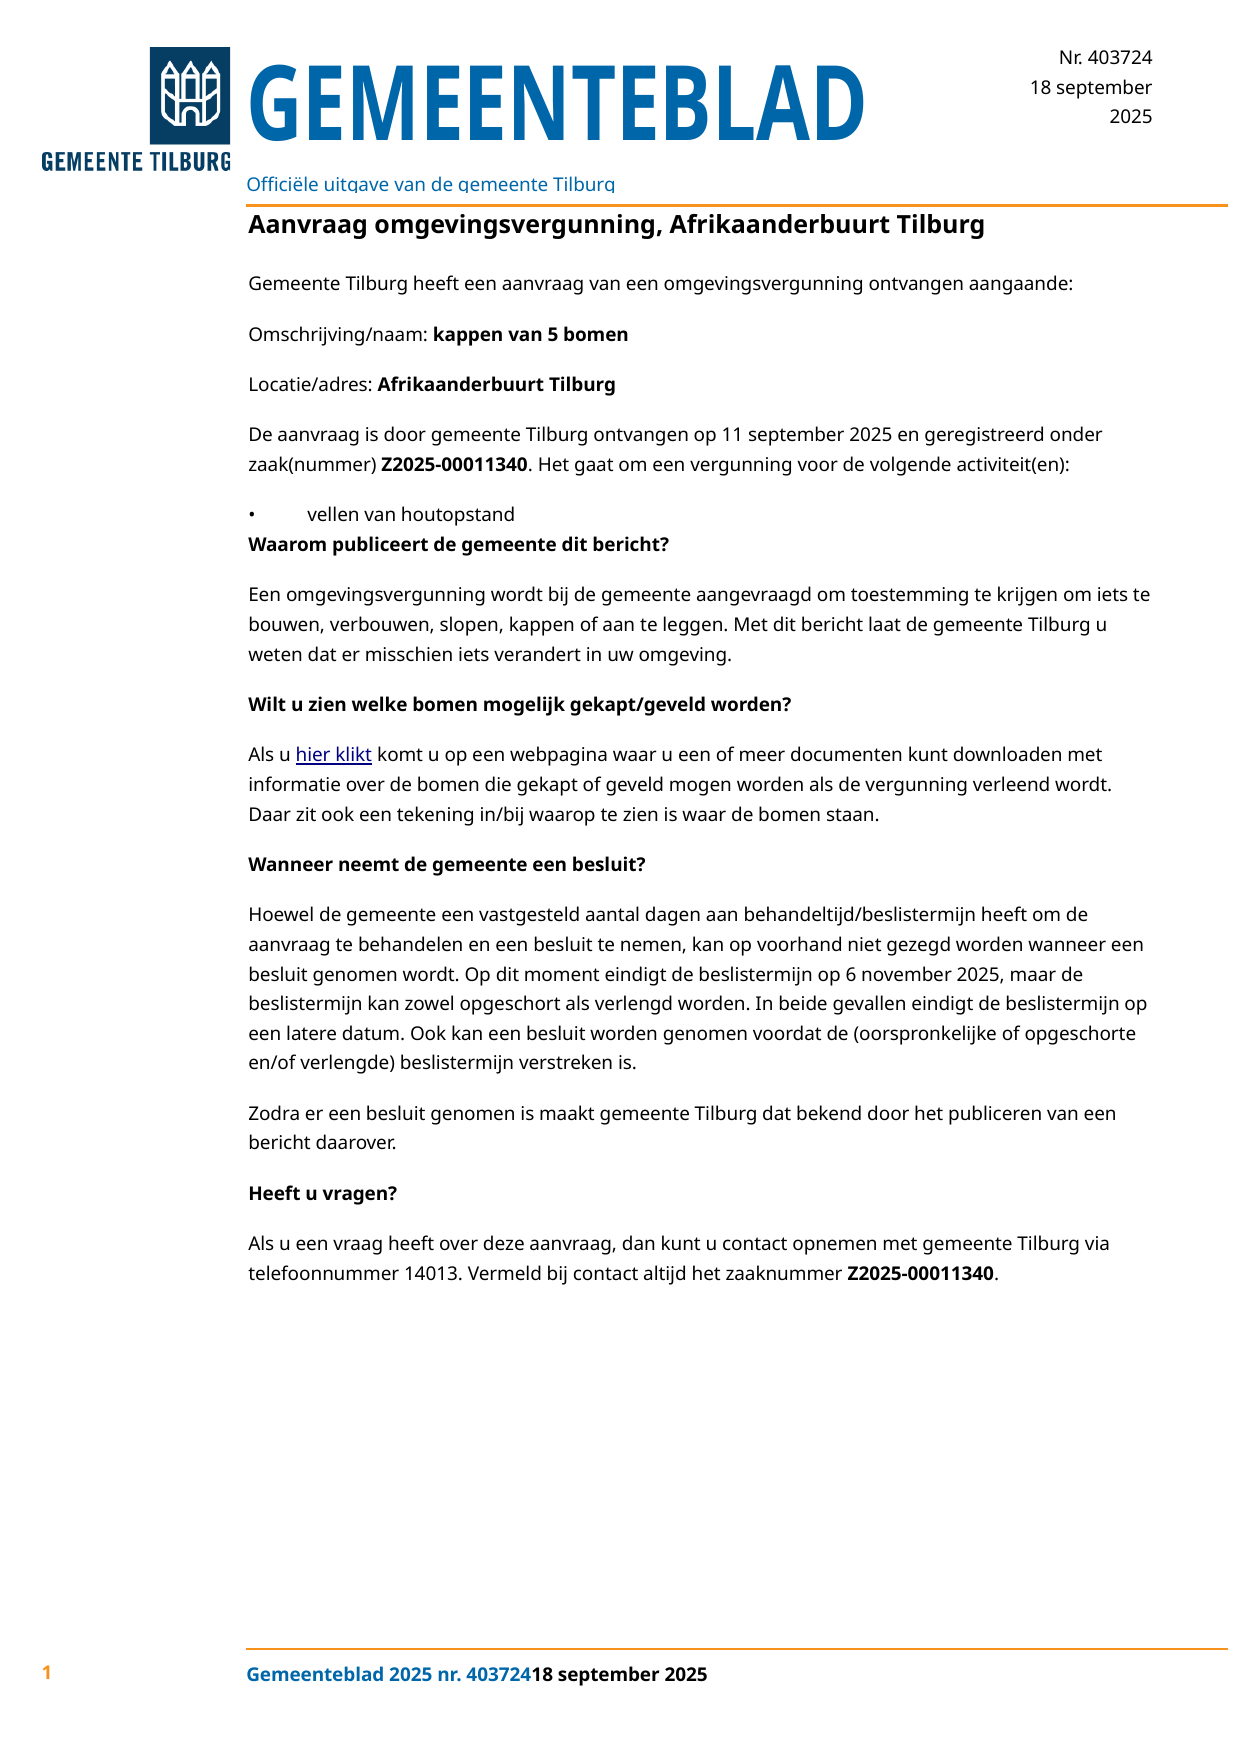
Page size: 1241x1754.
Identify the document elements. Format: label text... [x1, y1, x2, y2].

text Zodra er een besluit genomen is maakt gemeente Tilburg dat bekend door het publiceren van een bericht daarover. [248, 1100, 1152, 1155]
text Hoewel de gemeente een vastgesteld aantal dagen aan behandeltijd/beslistermijn heeft om de aanvraag te behandelen en een besluit te nemen, kan op voorhand niet gezegd worden wanneer een besluit genomen wordt. Op dit moment eindigt de beslistermijn op 6 november 2025, maar de beslistermijn kan zowel opgeschort als verlengd worden. In beide gevallen eindigt de beslistermijn op een latere datum. Ook kan een besluit worden genomen voordat de (oorspronkelijke of opgeschorte en/of verlengde) beslistermijn verstreken is. [248, 902, 1152, 1075]
text Aanvraag omgevingsvergunning, Afrikaanderbuurt Tilburg [248, 207, 1152, 241]
text Wanneer neemt de gemeente een besluit? [248, 851, 1152, 877]
text Heeft u vragen? [248, 1180, 1152, 1206]
text De aanvraag is door gemeente Tilburg ontvangen op 11 september 2025 en geregistreerd onder zaak(nummer) Z2025-00011340. Het gaat om een vergunning voor de volgende activiteit(en): [248, 422, 1152, 477]
list vellen van houtopstand [248, 502, 1152, 527]
text Wilt u zien welke bomen mogelijk gekapt/geveld worden? [248, 691, 1152, 717]
text Als u hier klikt komt u op een webpagina waar u een of meer documenten kunt downloaden met informatie over de bomen die gekapt of geveld mogen worden als de vergunning verleend wordt. Daar zit ook een tekening in/bij waarop te zien is waar de bomen staan. [248, 742, 1152, 826]
text Als u een vraag heeft over deze aanvraag, dan kunt u contact opnemen met gemeente Tilburg via telefoonnummer 14013. Vermeld bij contact altijd het zaaknummer Z2025-00011340. [248, 1230, 1152, 1286]
text Waarom publiceert de gemeente dit bericht? [248, 531, 1152, 557]
text Locatie/adres: Afrikaanderbuurt Tilburg [248, 371, 1152, 397]
picture [41, 47, 231, 172]
text Omschrijving/naam: kappen van 5 bomen [248, 321, 1152, 346]
text Een omgevingsvergunning wordt bij de gemeente aangevraagd om toestemming te krijgen om iets te bouwen, verbouwen, slopen, kappen of aan te leggen. Met dit bericht laat de gemeente Tilburg u weten dat er misschien iets verandert in uw omgeving. [248, 582, 1152, 666]
text Gemeente Tilburg heeft een aanvraag van een omgevingsvergunning ontvangen aangaande: [248, 270, 1152, 296]
